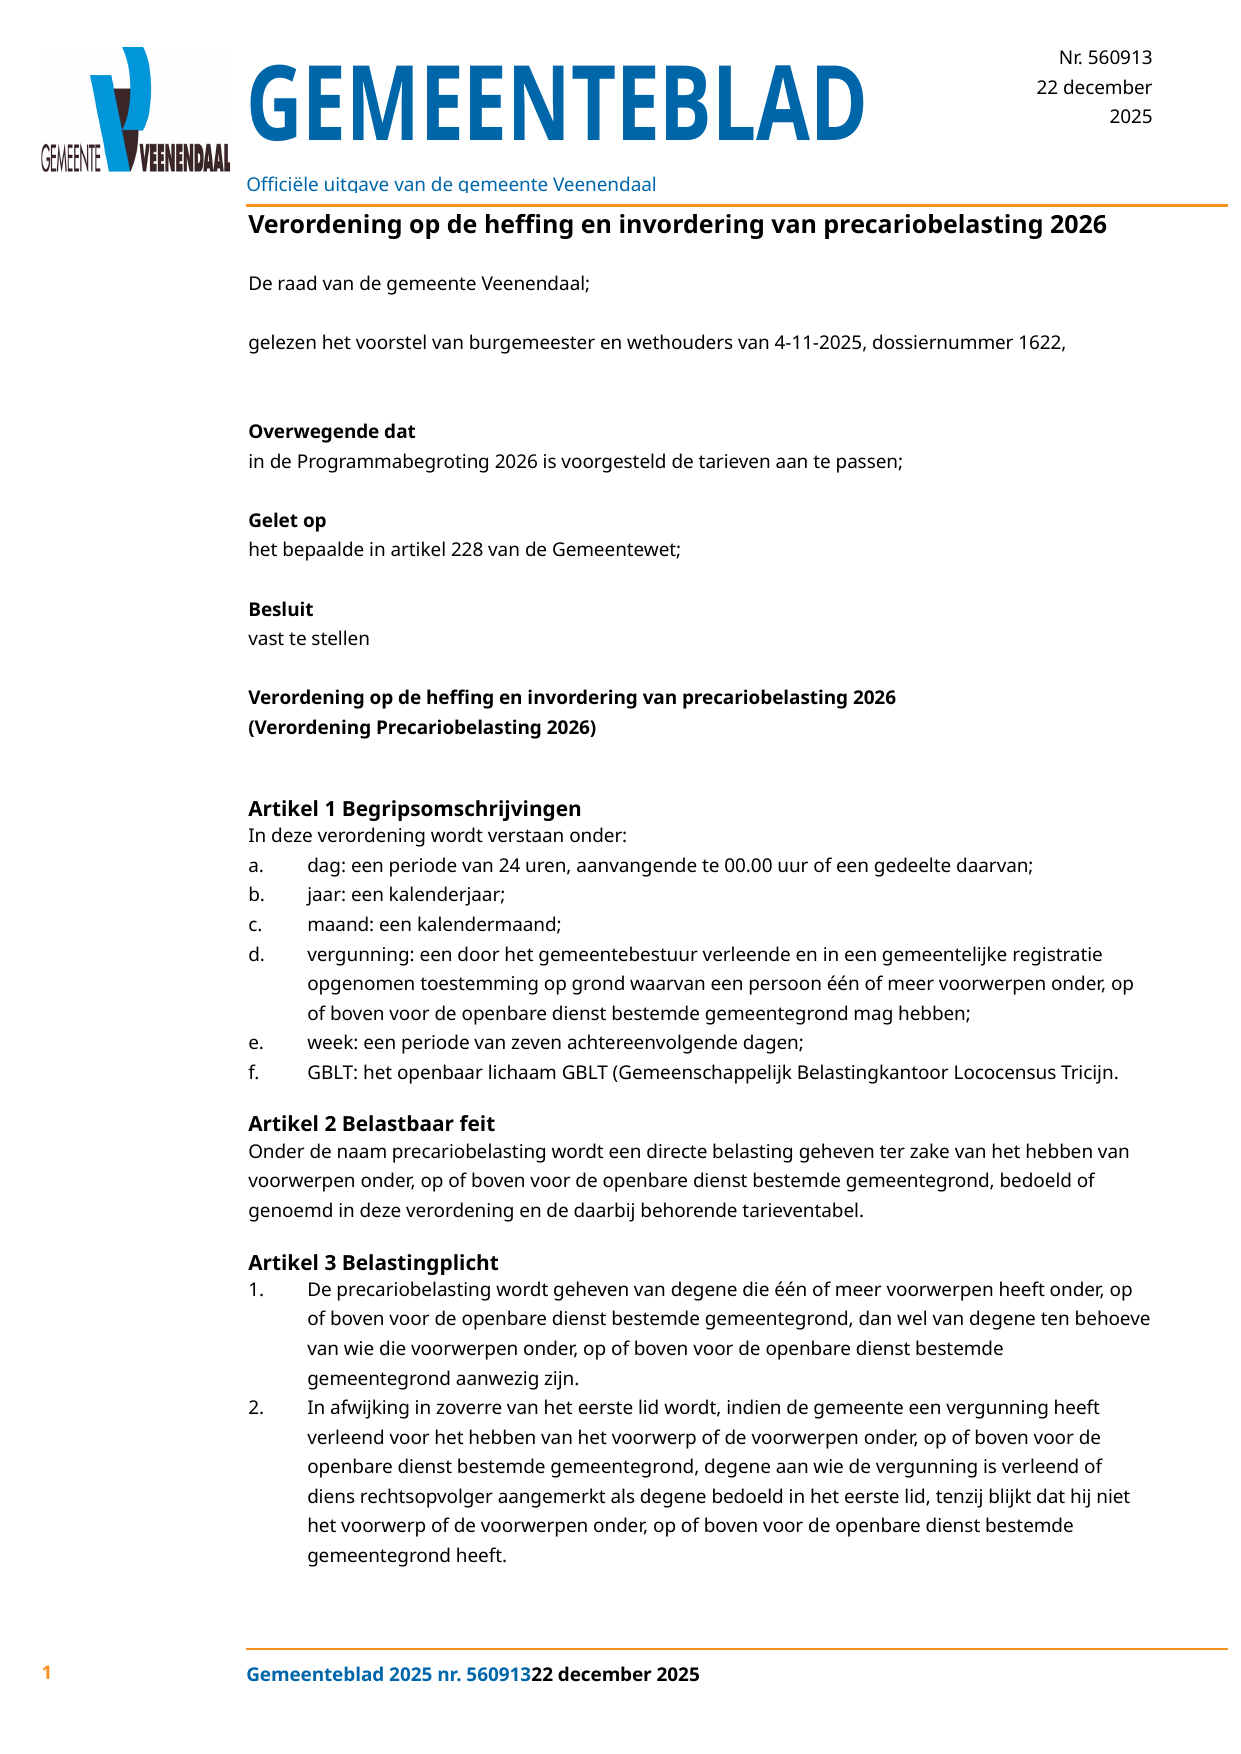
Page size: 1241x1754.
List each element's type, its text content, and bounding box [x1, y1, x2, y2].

picture [123, 47, 231, 172]
text Overwegende dat [248, 418, 1152, 444]
list dag: een periode van 24 uren, aanvangende te 00.00 uur of een gedeelte daarvan; [248, 852, 1152, 878]
text Artikel 2 Belastbaar feit [248, 1109, 1152, 1138]
text In deze verordening wordt verstaan onder: [248, 822, 1152, 848]
list De precariobelasting wordt geheven van degene die één of meer voorwerpen heeft onder, op of boven voor de openbare dienst bestemde gemeentegrond, dan wel van degene ten behoeve van wie die voorwerpen onder, op of boven voor de openbare dienst bestemde gemeentegrond aanwezig zijn. [248, 1276, 1152, 1391]
list week: een periode van zeven achtereenvolgende dagen; [248, 1029, 1152, 1055]
text het bepaalde in artikel 228 van de Gemeentewet; [248, 537, 1152, 562]
text Gelet op [248, 507, 1152, 533]
text vast te stellen [248, 625, 1152, 651]
text Artikel 3 Belastingplicht [248, 1248, 1152, 1276]
list vergunning: een door het gemeentebestuur verleende en in een gemeentelijke registratie opgenomen toestemming op grond waarvan een persoon één of meer voorwerpen onder, op of boven voor de openbare dienst bestemde gemeentegrond mag hebben; [248, 941, 1152, 1026]
picture [41, 47, 130, 172]
text in de Programmabegroting 2026 is voorgesteld de tarieven aan te passen; [248, 448, 1152, 473]
list jaar: een kalenderjaar; [248, 882, 1152, 907]
text De raad van de gemeente Veenendaal; [248, 270, 1152, 296]
list GBLT: het openbaar lichaam GBLT (Gemeenschappelijk Belastingkantoor Lococensus Tricijn. [248, 1059, 1152, 1085]
text (Verordening Precariobelasting 2026) [248, 714, 1152, 740]
text Verordening op de heffing en invordering van precariobelasting 2026 [248, 207, 1152, 241]
text Onder de naam precariobelasting wordt een directe belasting geheven ter zake van het hebben van voorwerpen onder, op of boven voor de openbare dienst bestemde gemeentegrond, bedoeld of genoemd in deze verordening en de daarbij behorende tarieventabel. [248, 1138, 1152, 1223]
text gelezen het voorstel van burgemeester en wethouders van 4-11-2025, dossiernummer 1622, [248, 329, 1152, 355]
list maand: een kalendermaand; [248, 911, 1152, 937]
text Artikel 1 Begripsomschrijvingen [248, 794, 1152, 822]
list In afwijking in zoverre van het eerste lid wordt, indien de gemeente een vergunning heeft verleend voor het hebben van het voorwerp of de voorwerpen onder, op of boven voor de openbare dienst bestemde gemeentegrond, degene aan wie de vergunning is verleend of diens rechtsopvolger aangemerkt als degene bedoeld in het eerste lid, tenzij blijkt dat hij niet het voorwerp of de voorwerpen onder, op of boven voor de openbare dienst bestemde gemeentegrond heeft. [248, 1394, 1152, 1568]
text Verordening op de heffing en invordering van precariobelasting 2026 [248, 684, 1152, 710]
text Besluit [248, 596, 1152, 621]
